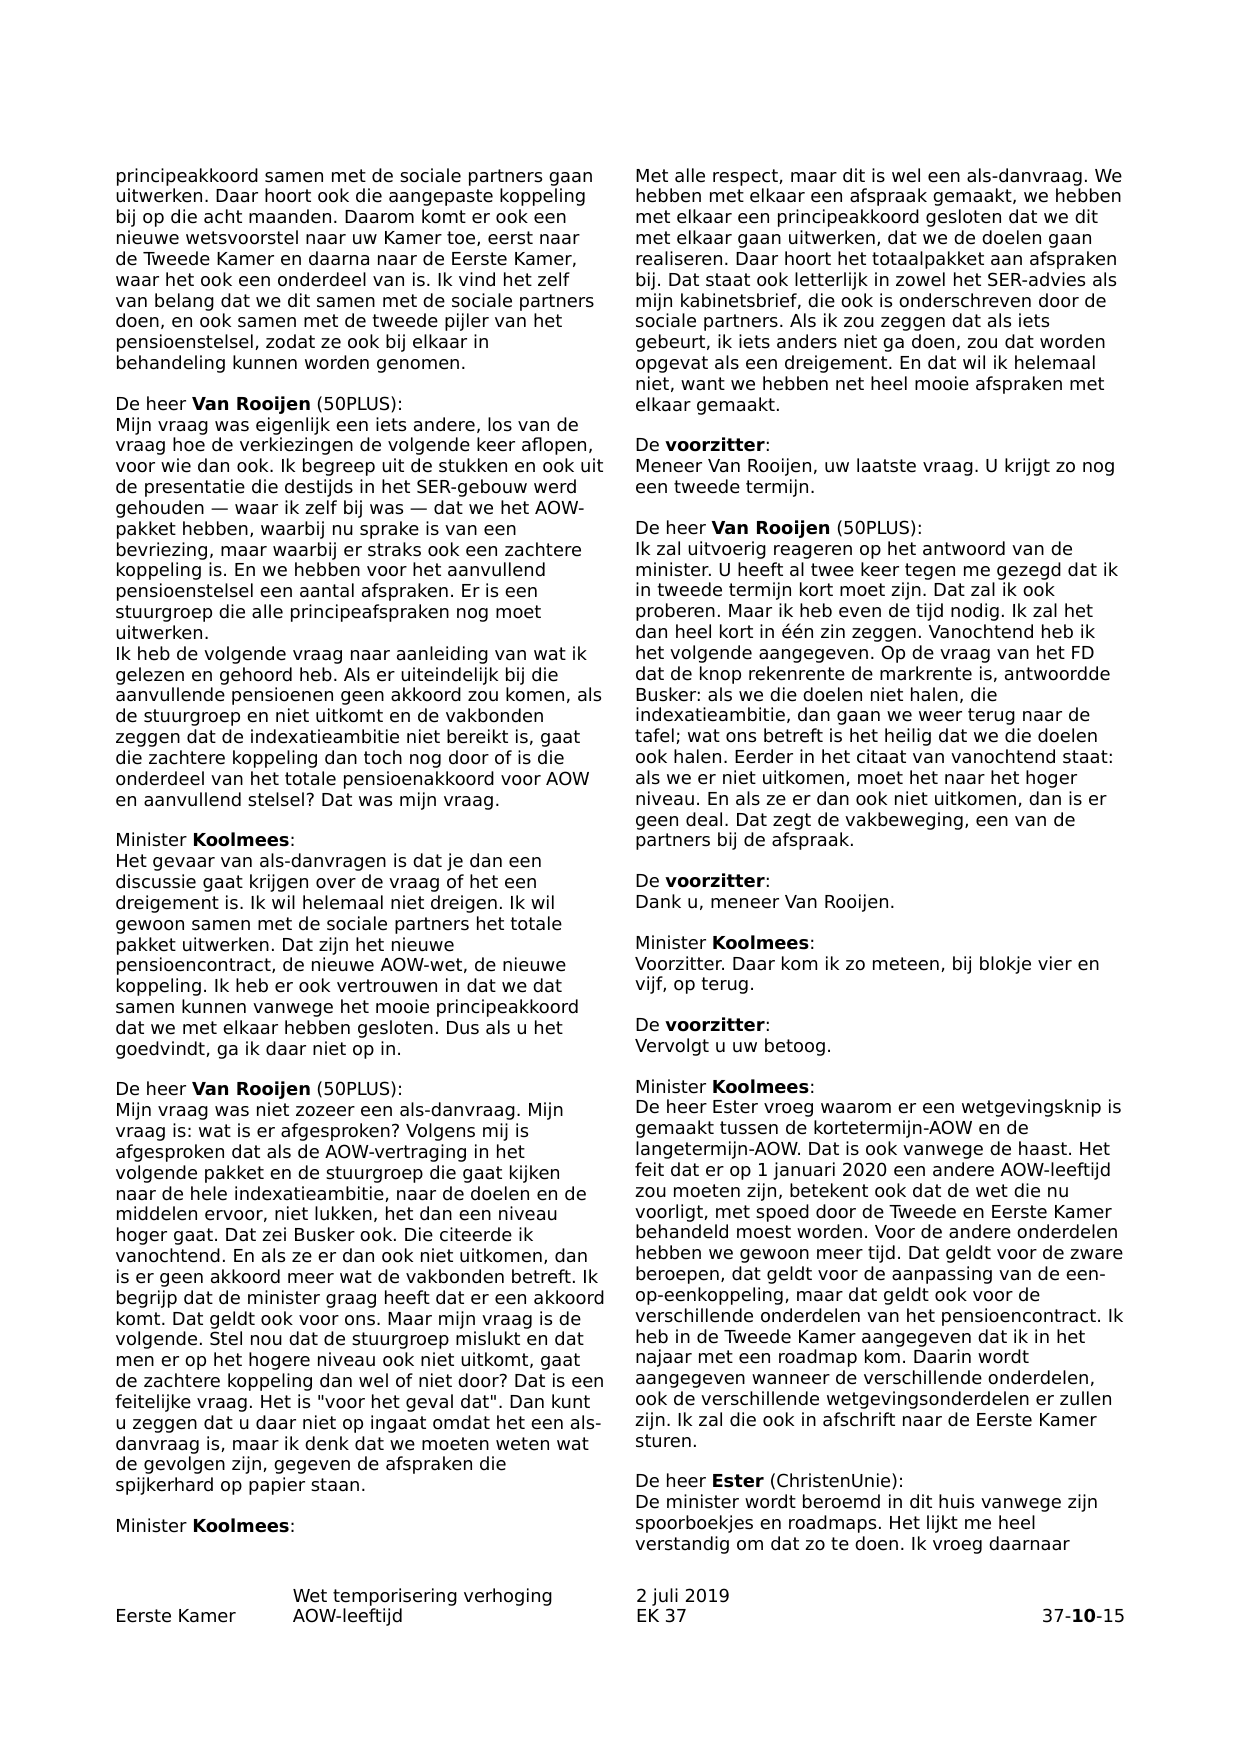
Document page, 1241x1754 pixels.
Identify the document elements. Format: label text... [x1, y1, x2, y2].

text De heer Van Rooijen (50PLUS): [115, 394, 605, 414]
text Mijn vraag was eigenlijk een iets andere, los van de vraag hoe de verkiezingen de volgende keer aflopen, voor wie dan ook. Ik begreep uit de stukken en ook uit de presentatie die destijds in het SER-gebouw werd gehouden — waar ik zelf bij was — dat we het AOW-pakket hebben, waarbij nu sprake is van een bevriezing, maar waarbij er straks ook een zachtere koppeling is. En we hebben voor het aanvullend pensioenstelsel een aantal afspraken. Er is een stuurgroep die alle principeafspraken nog moet uitwerken. [115, 414, 605, 643]
text Het gevaar van als-danvragen is dat je dan een discussie gaat krijgen over de vraag of het een dreigement is. Ik wil helemaal niet dreigen. Ik wil gewoon samen met de sociale partners het totale pakket uitwerken. Dat zijn het nieuwe pensioencontract, de nieuwe AOW-wet, de nieuwe koppeling. Ik heb er ook vertrouwen in dat we dat samen kunnen vanwege het mooie principeakkoord dat we met elkaar hebben gesloten. Dus als u het goedvindt, ga ik daar niet op in. [115, 851, 605, 1059]
text Voorzitter. Daar kom ik zo meteen, bij blokje vier en vijf, op terug. [635, 953, 1125, 995]
text Minister Koolmees: [115, 830, 605, 851]
text Minister Koolmees: [635, 932, 1125, 953]
text Minister Koolmees: [115, 1516, 605, 1537]
text Ik zal uitvoerig reageren op het antwoord van de minister. U heeft al twee keer tegen me gezegd dat ik in tweede termijn kort moet zijn. Dat zal ik ook proberen. Maar ik heb even de tijd nodig. Ik zal het dan heel kort in één zin zeggen. Vanochtend heb ik het volgende aangegeven. Op de vraag van het FD dat de knop rekenrente de markrente is, antwoordde Busker: als we die doelen niet halen, die indexatieambitie, dan gaan we weer terug naar de tafel; wat ons betreft is het heilig dat we die doelen ook halen. Eerder in het citaat van vanochtend staat: als we er niet uitkomen, moet het naar het hoger niveau. En als ze er dan ook niet uitkomen, dan is er geen deal. Dat zegt de vakbeweging, een van de partners bij de afspraak. [635, 538, 1125, 851]
text De minister wordt beroemd in dit huis vanwege zijn spoorboekjes en roadmaps. Het lijkt me heel verstandig om dat zo te doen. Ik vroeg daarnaar [635, 1492, 1125, 1554]
text De heer Ester (ChristenUnie): [635, 1471, 1125, 1492]
text De voorzitter: [635, 435, 1125, 456]
text De heer Van Rooijen (50PLUS): [115, 1079, 605, 1100]
text De voorzitter: [635, 871, 1125, 892]
text De voorzitter: [635, 1015, 1125, 1036]
text Meneer Van Rooijen, uw laatste vraag. U krijgt zo nog een tweede termijn. [635, 456, 1125, 498]
text Dank u, meneer Van Rooijen. [635, 892, 1125, 912]
text De heer Ester vroeg waarom er een wetgevingsknip is gemaakt tussen de kortetermijn-AOW en de langetermijn-AOW. Dat is ook vanwege de haast. Het feit dat er op 1 januari 2020 een andere AOW-leeftijd zou moeten zijn, betekent ook dat de wet die nu voorligt, met spoed door de Tweede en Eerste Kamer behandeld moest worden. Voor de andere onderdelen hebben we gewoon meer tijd. Dat geldt voor de zware beroepen, dat geldt voor de aanpassing van de een-op-eenkoppeling, maar dat geldt ook voor de verschillende onderdelen van het pensioencontract. Ik heb in de Tweede Kamer aangegeven dat ik in het najaar met een roadmap kom. Daarin wordt aangegeven wanneer de verschillende onderdelen, ook de verschillende wetgevingsonderdelen er zullen zijn. Ik zal die ook in afschrift naar de Eerste Kamer sturen. [635, 1097, 1125, 1451]
text principeakkoord samen met de sociale partners gaan uitwerken. Daar hoort ook die aangepaste koppeling bij op die acht maanden. Daarom komt er ook een nieuwe wetsvoorstel naar uw Kamer toe, eerst naar de Tweede Kamer en daarna naar de Eerste Kamer, waar het ook een onderdeel van is. Ik vind het zelf van belang dat we dit samen met de sociale partners doen, en ook samen met de tweede pijler van het pensioenstelsel, zodat ze ook bij elkaar in behandeling kunnen worden genomen. [115, 165, 605, 374]
text Ik heb de volgende vraag naar aanleiding van wat ik gelezen en gehoord heb. Als er uiteindelijk bij die aanvullende pensioenen geen akkoord zou komen, als de stuurgroep en niet uitkomt en de vakbonden zeggen dat de indexatieambitie niet bereikt is, gaat die zachtere koppeling dan toch nog door of is die onderdeel van het totale pensioenakkoord voor AOW en aanvullend stelsel? Dat was mijn vraag. [115, 643, 605, 810]
text Minister Koolmees: [635, 1076, 1125, 1097]
text Vervolgt u uw betoog. [635, 1036, 1125, 1056]
text Met alle respect, maar dit is wel een als-danvraag. We hebben met elkaar een afspraak gemaakt, we hebben met elkaar een principeakkoord gesloten dat we dit met elkaar gaan uitwerken, dat we de doelen gaan realiseren. Daar hoort het totaalpakket aan afspraken bij. Dat staat ook letterlijk in zowel het SER-advies als mijn kabinetsbrief, die ook is onderschreven door de sociale partners. Als ik zou zeggen dat als iets gebeurt, ik iets anders niet ga doen, zou dat worden opgevat als een dreigement. En dat wil ik helemaal niet, want we hebben net heel mooie afspraken met elkaar gemaakt. [635, 165, 1125, 415]
text Mijn vraag was niet zozeer een als-danvraag. Mijn vraag is: wat is er afgesproken? Volgens mij is afgesproken dat als de AOW-vertraging in het volgende pakket en de stuurgroep die gaat kijken naar de hele indexatieambitie, naar de doelen en de middelen ervoor, niet lukken, het dan een niveau hoger gaat. Dat zei Busker ook. Die citeerde ik vanochtend. En als ze er dan ook niet uitkomen, dan is er geen akkoord meer wat de vakbonden betreft. Ik begrijp dat de minister graag heeft dat er een akkoord komt. Dat geldt ook voor ons. Maar mijn vraag is de volgende. Stel nou dat de stuurgroep mislukt en dat men er op het hogere niveau ook niet uitkomt, gaat de zachtere koppeling dan wel of niet door? Dat is een feitelijke vraag. Het is "voor het geval dat". Dan kunt u zeggen dat u daar niet op ingaat omdat het een als-danvraag is, maar ik denk dat we moeten weten wat de gevolgen zijn, gegeven de afspraken die spijkerhard op papier staan. [115, 1100, 605, 1496]
text De heer Van Rooijen (50PLUS): [635, 518, 1125, 538]
